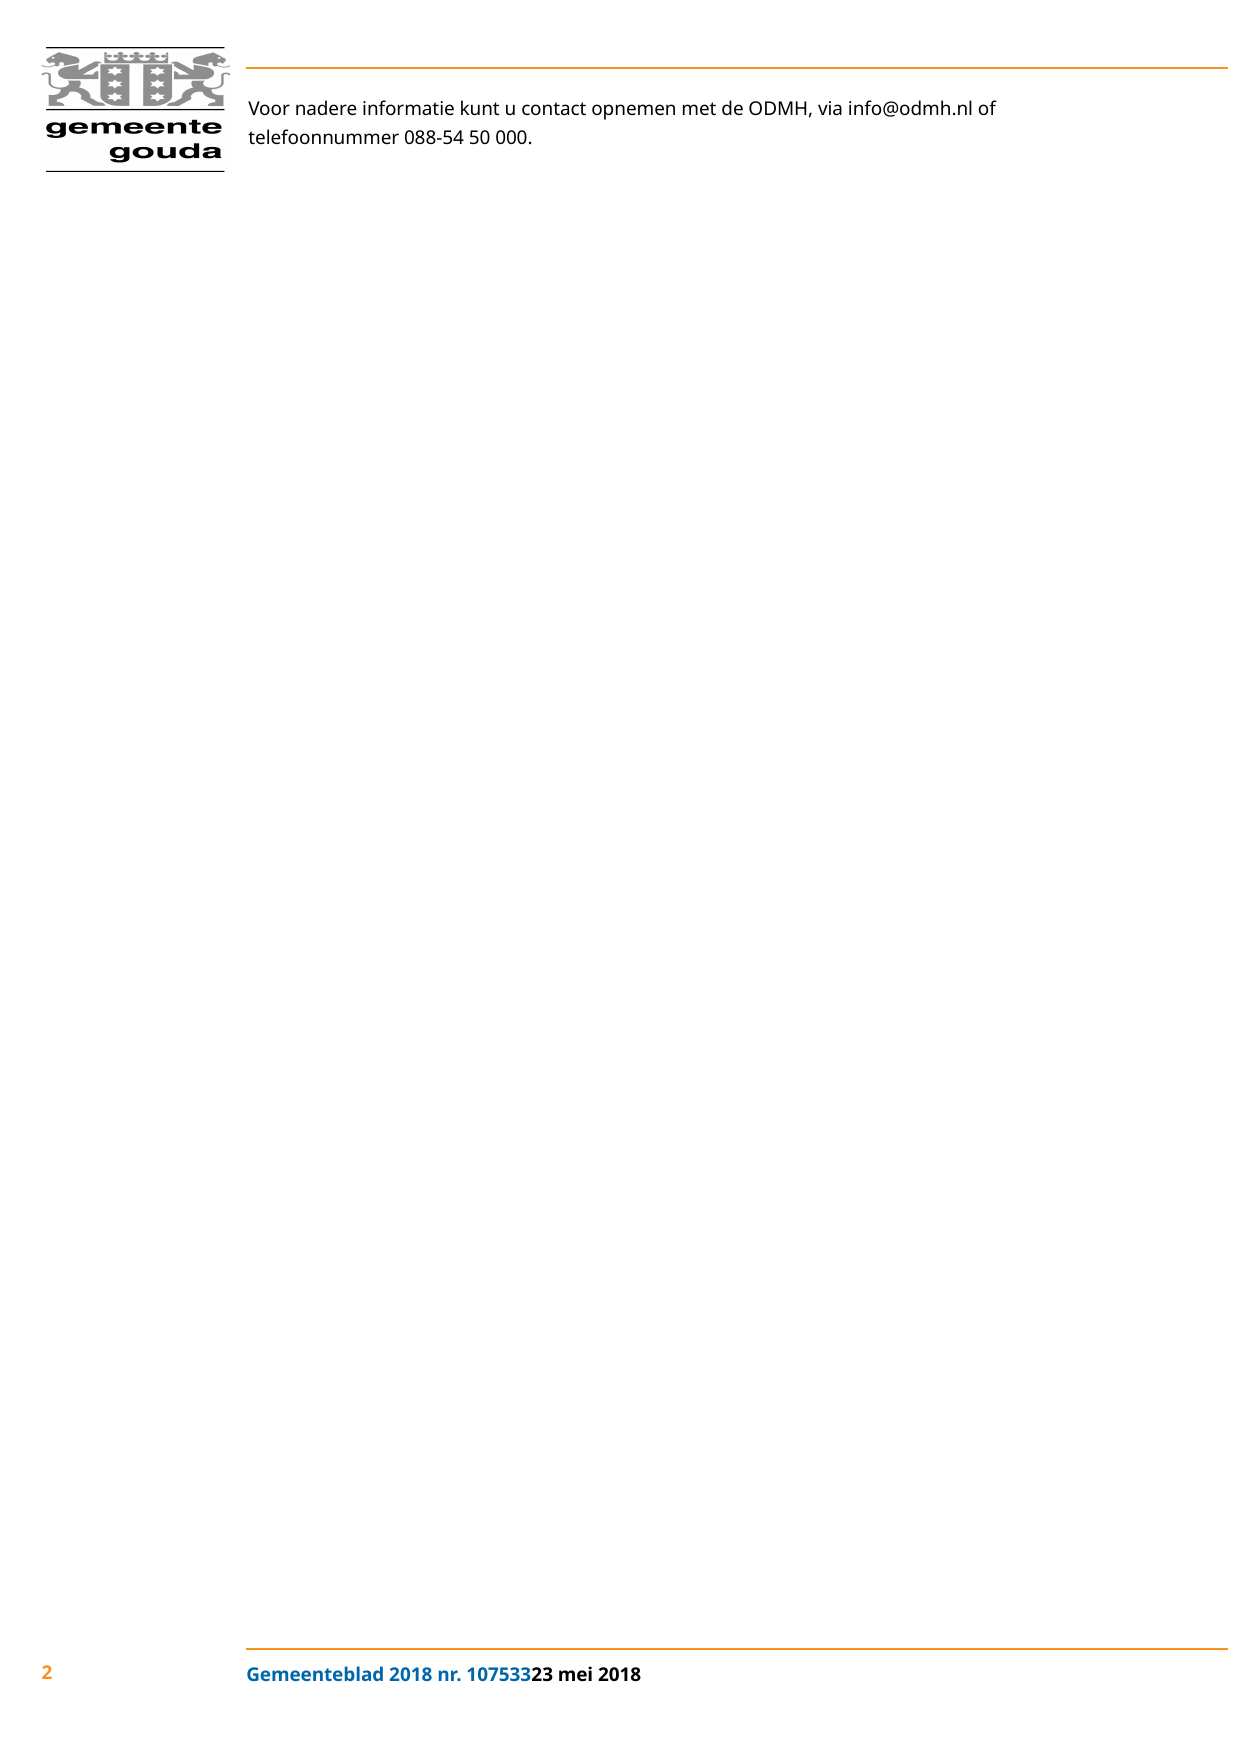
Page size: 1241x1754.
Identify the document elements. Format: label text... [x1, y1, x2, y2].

text Voor nadere informatie kunt u contact opnemen met de ODMH, via info@odmh.nl of telefoonnummer 088-54 50 000. [248, 95, 1152, 150]
picture [41, 47, 231, 172]
